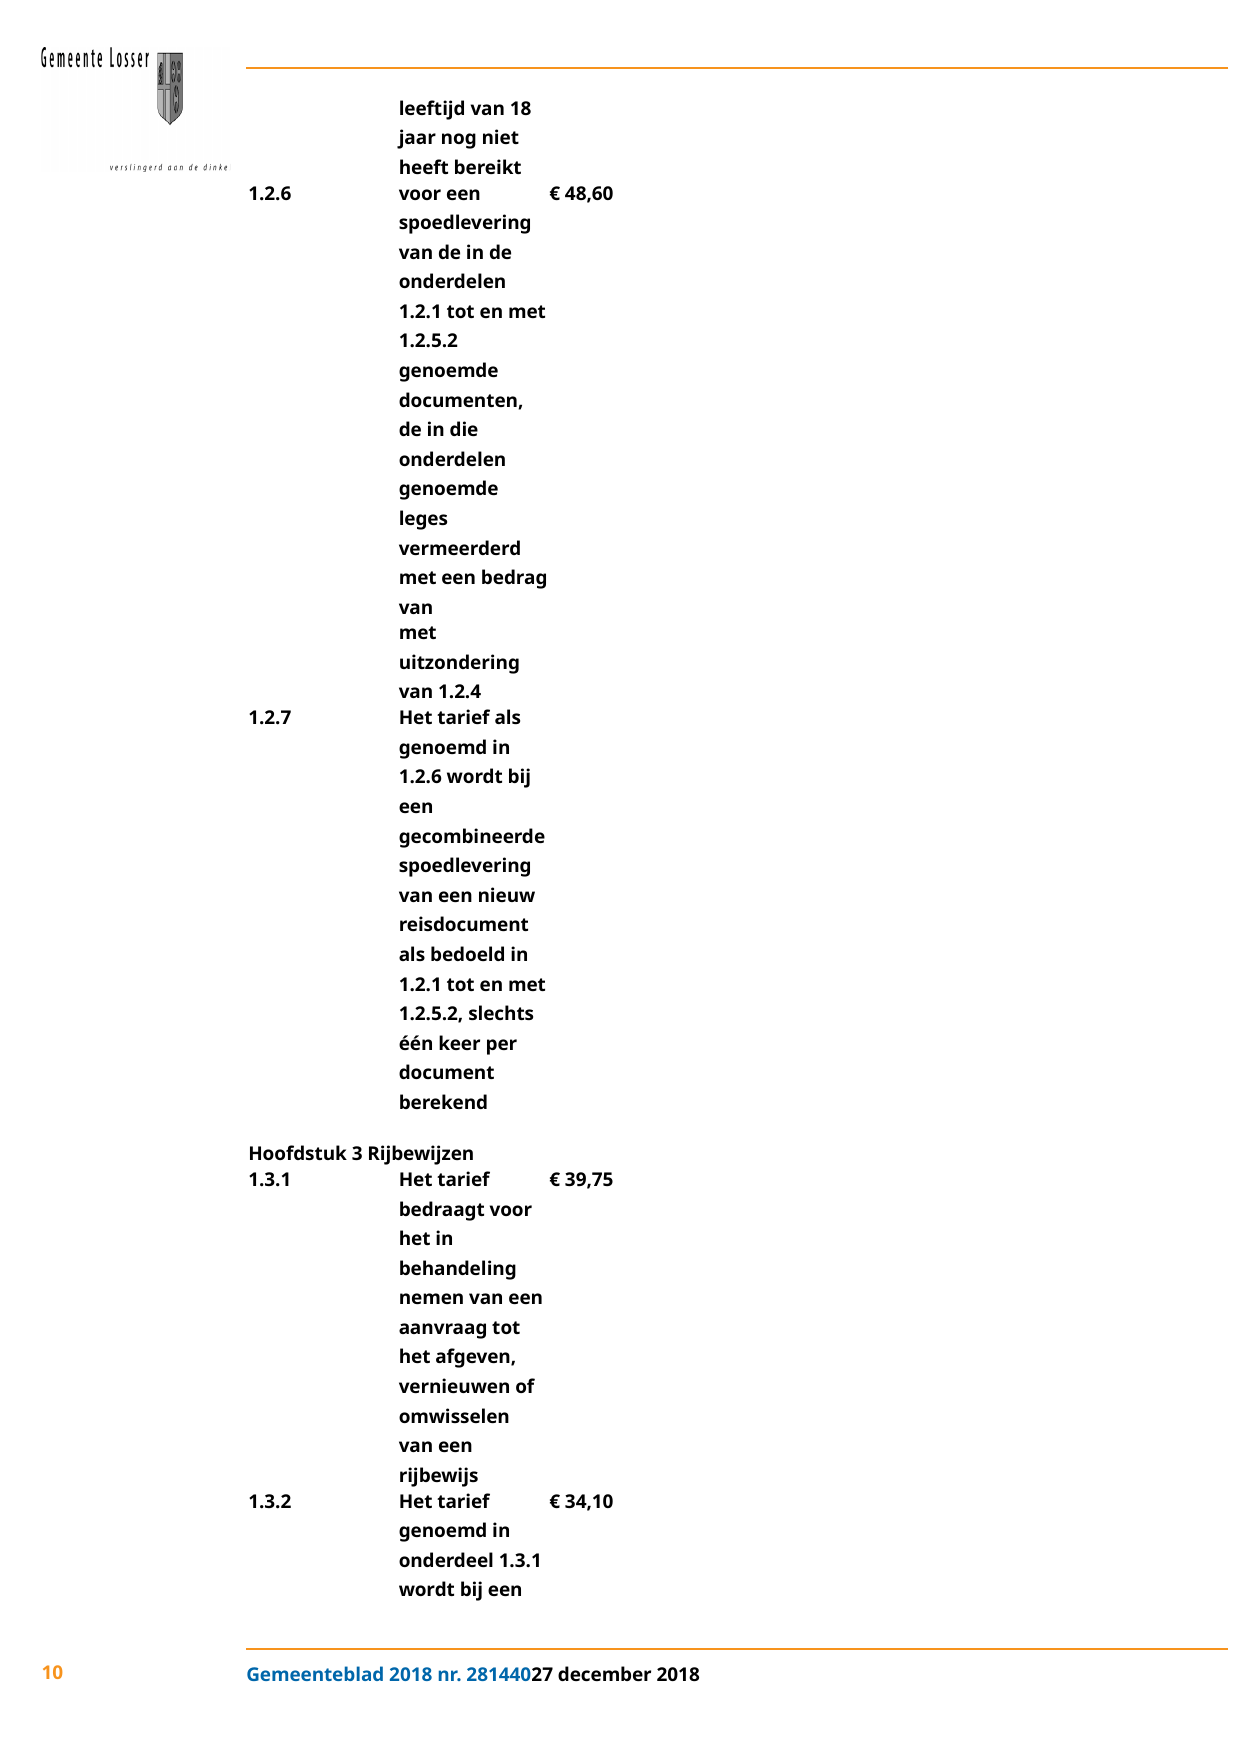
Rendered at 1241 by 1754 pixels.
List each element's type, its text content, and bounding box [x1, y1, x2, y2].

table_cell voor een spoedlevering van de in de onderdelen 1.2.1 tot en met 1.2.5.2 genoemde documenten, de in die onderdelen genoemde leges vermeerderd met een bedrag van [399, 180, 549, 619]
table_cell [399, 1115, 549, 1141]
table_cell Het tarief bedraagt voor het in behandeling nemen van een aanvraag tot het afgeven, vernieuwen of omwisselen van een rijbewijs [399, 1166, 549, 1488]
table_cell [248, 95, 398, 180]
table_cell [549, 705, 700, 1115]
table_cell [700, 1115, 850, 1141]
table_cell leeftijd van 18 jaar nog niet heeft bereikt [399, 95, 549, 180]
table_cell € 34,10 [549, 1488, 700, 1602]
table_cell Hoofdstuk 3 Rijbewijzen [248, 1141, 549, 1166]
table_cell € 48,60 [549, 180, 700, 619]
table_cell 1.3.1 [248, 1166, 398, 1488]
picture [41, 47, 231, 172]
table_cell Het tarief genoemd in onderdeel 1.3.1 wordt bij een [399, 1488, 549, 1602]
table_cell [549, 1115, 700, 1141]
table_cell [248, 1115, 398, 1141]
table_cell [549, 95, 700, 180]
table_cell € 39,75 [549, 1166, 700, 1488]
table_cell met uitzondering van 1.2.4 [399, 620, 549, 704]
table_cell [248, 620, 398, 704]
table_cell 1.3.2 [248, 1488, 398, 1602]
table_cell Het tarief als genoemd in 1.2.6 wordt bij een gecombineerde spoedlevering van een nieuw reisdocument als bedoeld in 1.2.1 tot en met 1.2.5.2, slechts één keer per document berekend [399, 705, 549, 1115]
table_cell [549, 620, 700, 704]
table_cell 1.2.6 [248, 180, 398, 619]
table_cell 1.2.7 [248, 705, 398, 1115]
